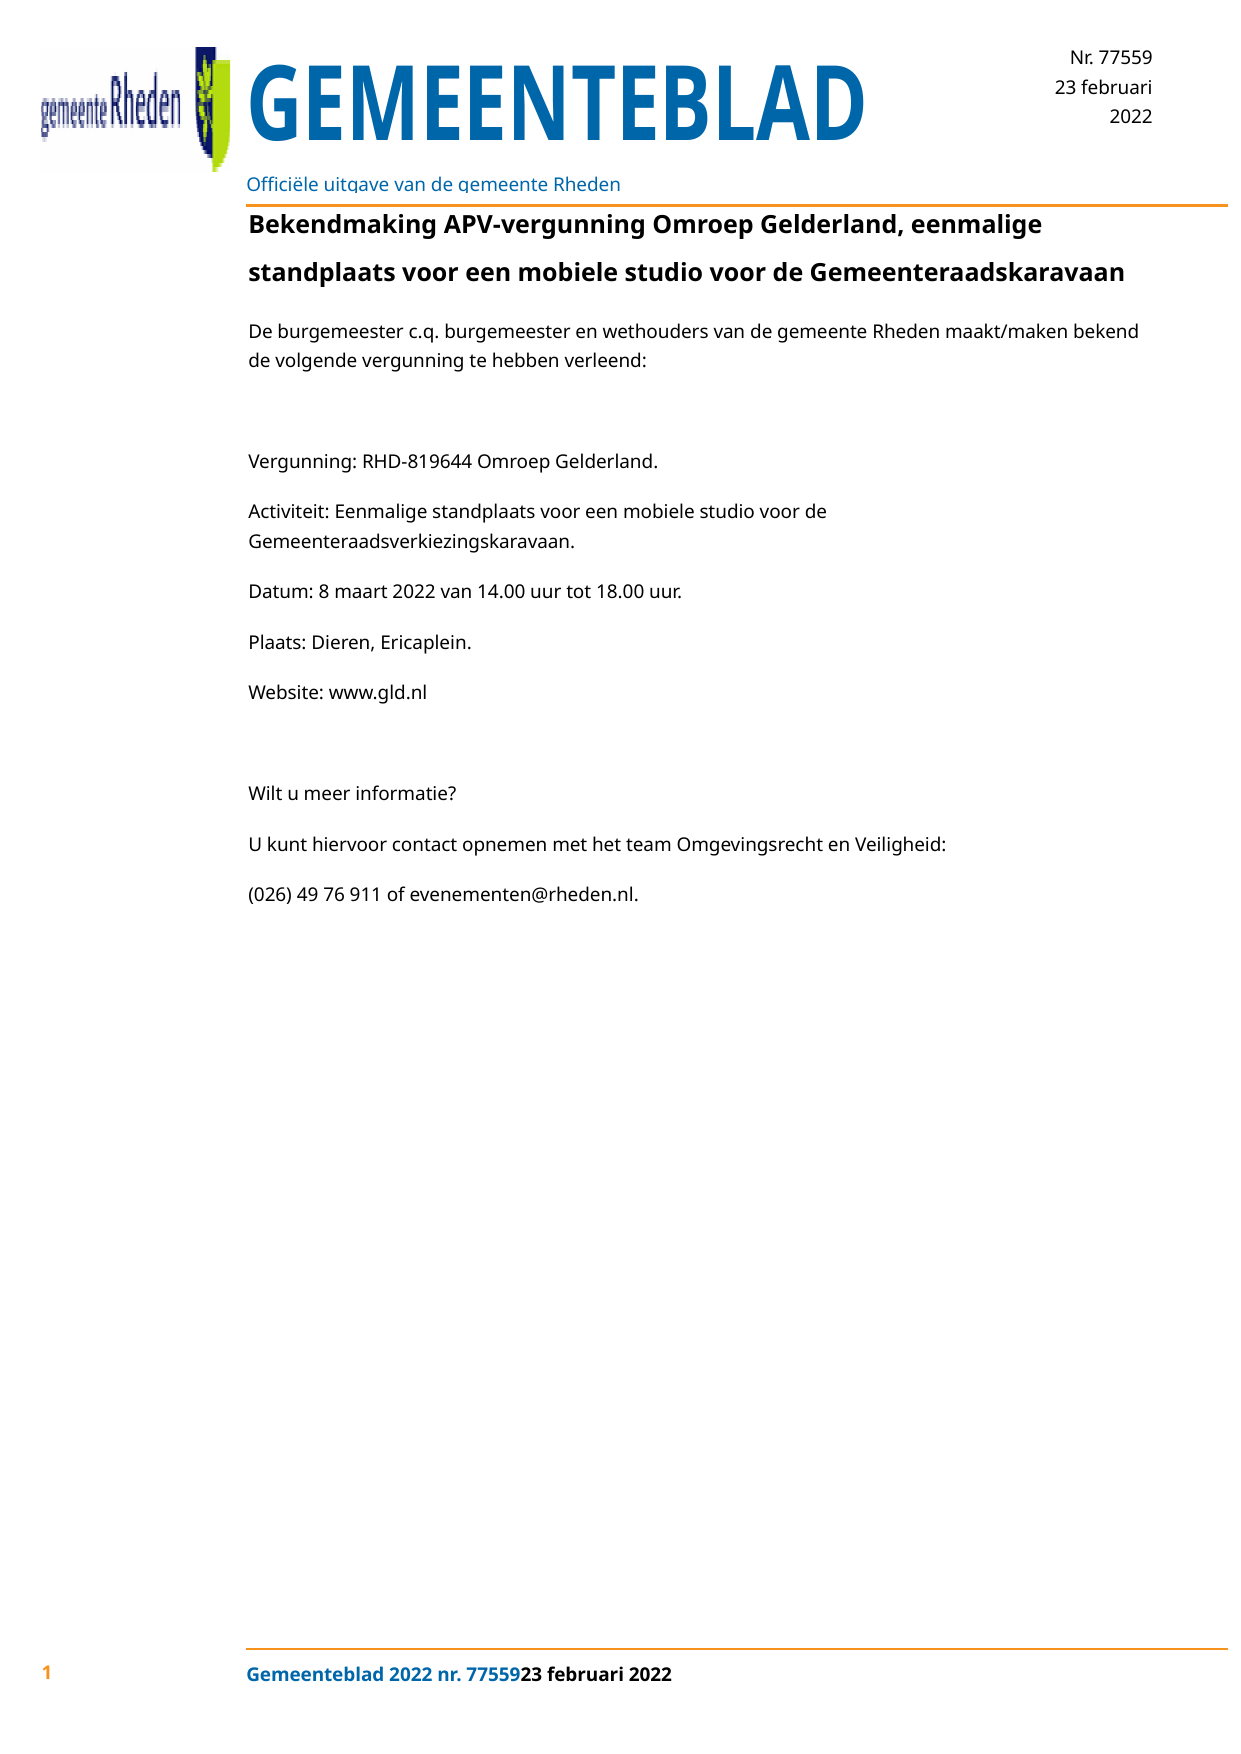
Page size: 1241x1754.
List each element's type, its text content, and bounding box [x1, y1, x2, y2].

text Vergunning: RHD-819644 Omroep Gelderland. [248, 448, 1152, 474]
text Datum: 8 maart 2022 van 14.00 uur tot 18.00 uur. [248, 579, 1152, 604]
text Wilt u meer informatie? [248, 780, 1152, 806]
text Website: www.gld.nl [248, 679, 1152, 705]
text U kunt hiervoor contact opnemen met het team Omgevingsrecht en Veiligheid: [248, 831, 1152, 857]
text Activiteit: Eenmalige standplaats voor een mobiele studio voor de Gemeenteraadsverkiezingskaravaan. [248, 499, 1152, 554]
text Bekendmaking APV-vergunning Omroep Gelderland, eenmalige standplaats voor een mobiele studio voor de Gemeenteraadskaravaan [248, 207, 1152, 288]
picture [41, 47, 231, 172]
text Plaats: Dieren, Ericaplein. [248, 629, 1152, 655]
text (026) 49 76 911 of evenementen@rheden.nl. [248, 881, 1152, 907]
text De burgemeester c.q. burgemeester en wethouders van de gemeente Rheden maakt/maken bekend de volgende vergunning te hebben verleend: [248, 318, 1152, 373]
